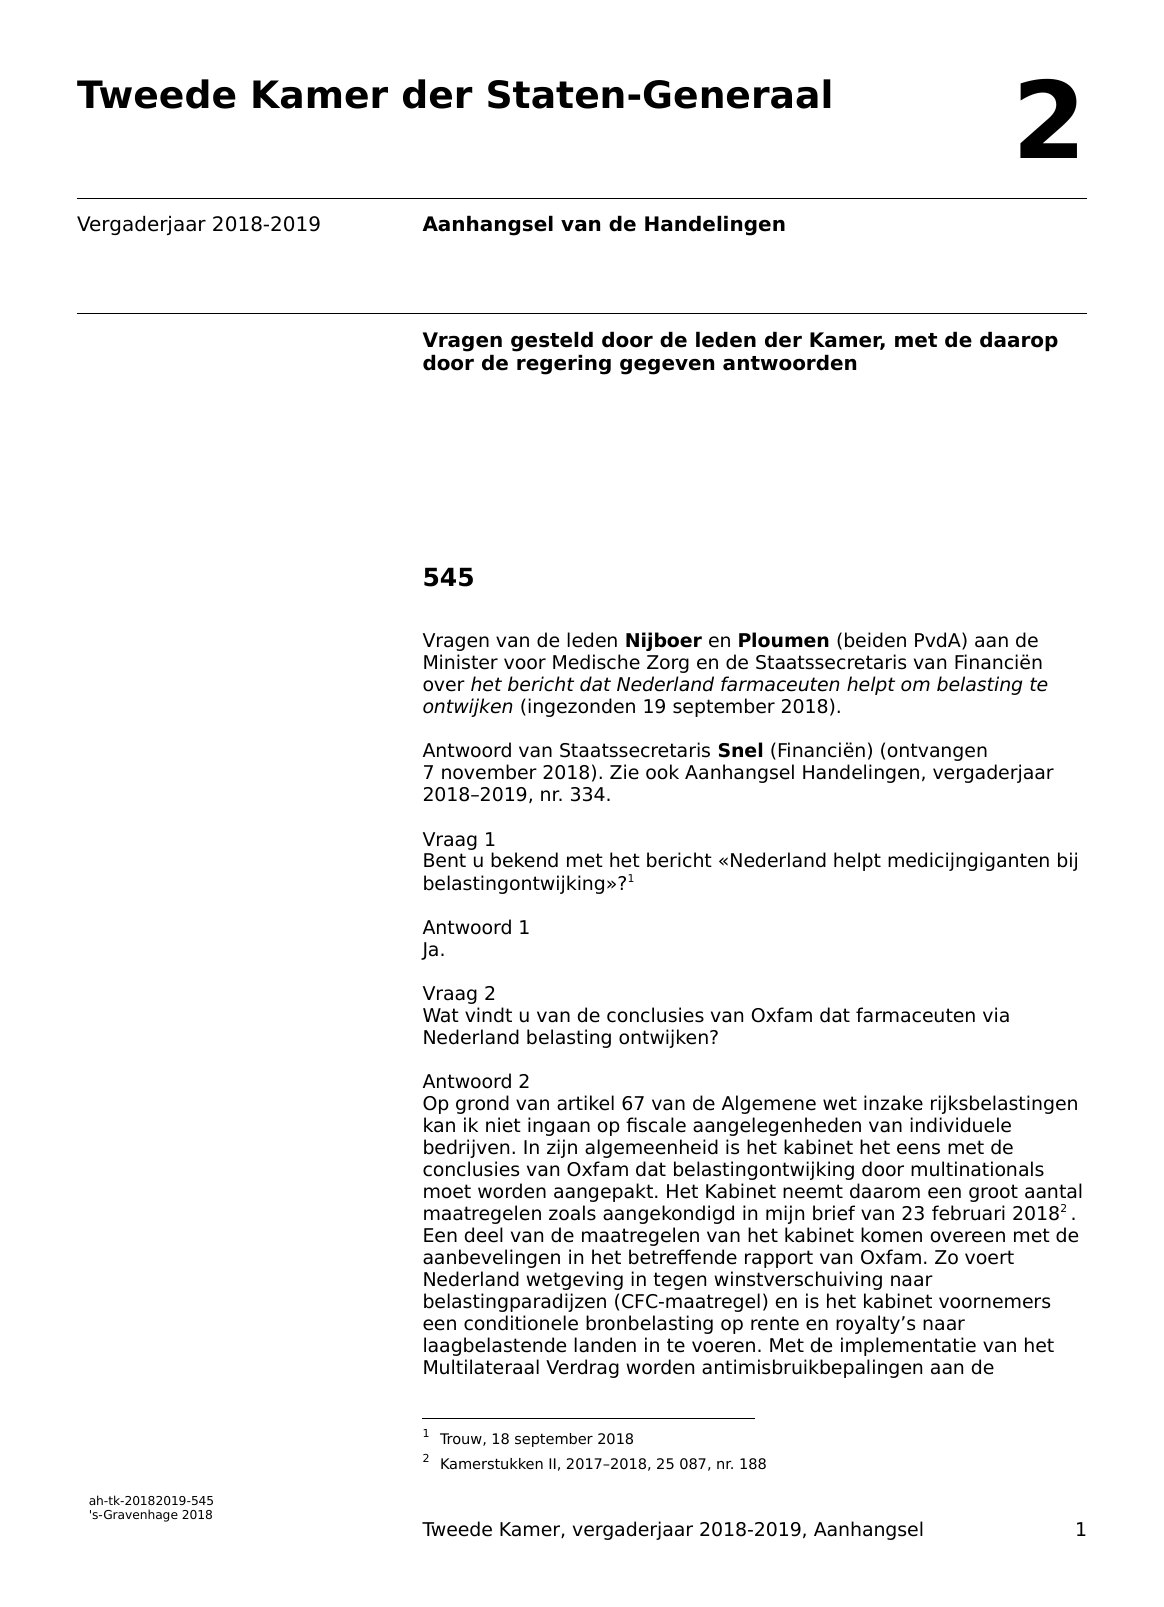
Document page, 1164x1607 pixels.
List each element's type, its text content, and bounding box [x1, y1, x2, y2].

text Antwoord 1 [422, 917, 1087, 938]
text Wat vindt u van de conclusies van Oxfam dat farmaceuten via Nederland belasting ontwijken? [422, 1005, 1087, 1049]
text Vragen van de leden Nijboer en Ploumen (beiden PvdA) aan de Minister voor Medische Zorg en de Staatssecretaris van Financiën over het bericht dat Nederland farmaceuten helpt om belasting te ontwijken (ingezonden 19 september 2018). [422, 630, 1087, 718]
text Ja. [422, 938, 1087, 961]
text Antwoord van Staatssecretaris Snel (Financiën) (ontvangen 7 november 2018). Zie ook Aanhangsel Handelingen, vergaderjaar 2018–2019, nr. 334. [422, 740, 1087, 806]
text Bent u bekend met het bericht «Nederland helpt medicijngiganten bij belastingontwijking»? [422, 850, 1087, 894]
table_cell Vragen gesteld door de leden der Kamer, met de daarop door de regering gegeven antwoorden [422, 314, 1087, 375]
text ah-tk-20182019-545 [88, 1494, 323, 1508]
text Vraag 2 [422, 983, 1087, 1005]
table_header 2 [886, 59, 1087, 198]
text Trouw, 18 september 2018 [422, 1427, 1087, 1449]
text 's-Gravenhage 2018 [88, 1508, 323, 1522]
text Op grond van artikel 67 van de Algemene wet inzake rijksbelastingen kan ik niet ingaan op fiscale aangelegenheden van individuele bedrijven. In zijn algemeenheid is het kabinet het eens met de conclusies van Oxfam dat belastingontwijking door multinationals moet worden aangepakt. Het Kabinet neemt daarom een groot aantal maatregelen zoals aangekondigd in mijn brief van 23 februari 2018. Een deel van de maatregelen van het kabinet komen overeen met de aanbevelingen in het betreffende rapport van Oxfam. Zo voert Nederland wetgeving in tegen winstverschuiving naar belastingparadijzen (CFC-maatregel) en is het kabinet voornemers een conditionele bronbelasting op rente en royalty’s naar laagbelastende landen in te voeren. Met de implementatie van het Multilateraal Verdrag worden antimisbruikbepalingen aan de [422, 1093, 1087, 1378]
table_cell [77, 314, 422, 375]
text Kamerstukken II, 2017–2018, 25 087, nr. 188 [422, 1452, 1087, 1474]
table_cell Aanhangsel van de Handelingen [422, 199, 1087, 313]
text 545 [422, 563, 1087, 592]
text Antwoord 2 [422, 1071, 1087, 1093]
table_cell Vergaderjaar 2018-2019 [77, 199, 422, 313]
text Vraag 1 [422, 828, 1087, 850]
table_header Tweede Kamer der Staten-Generaal [77, 59, 886, 198]
